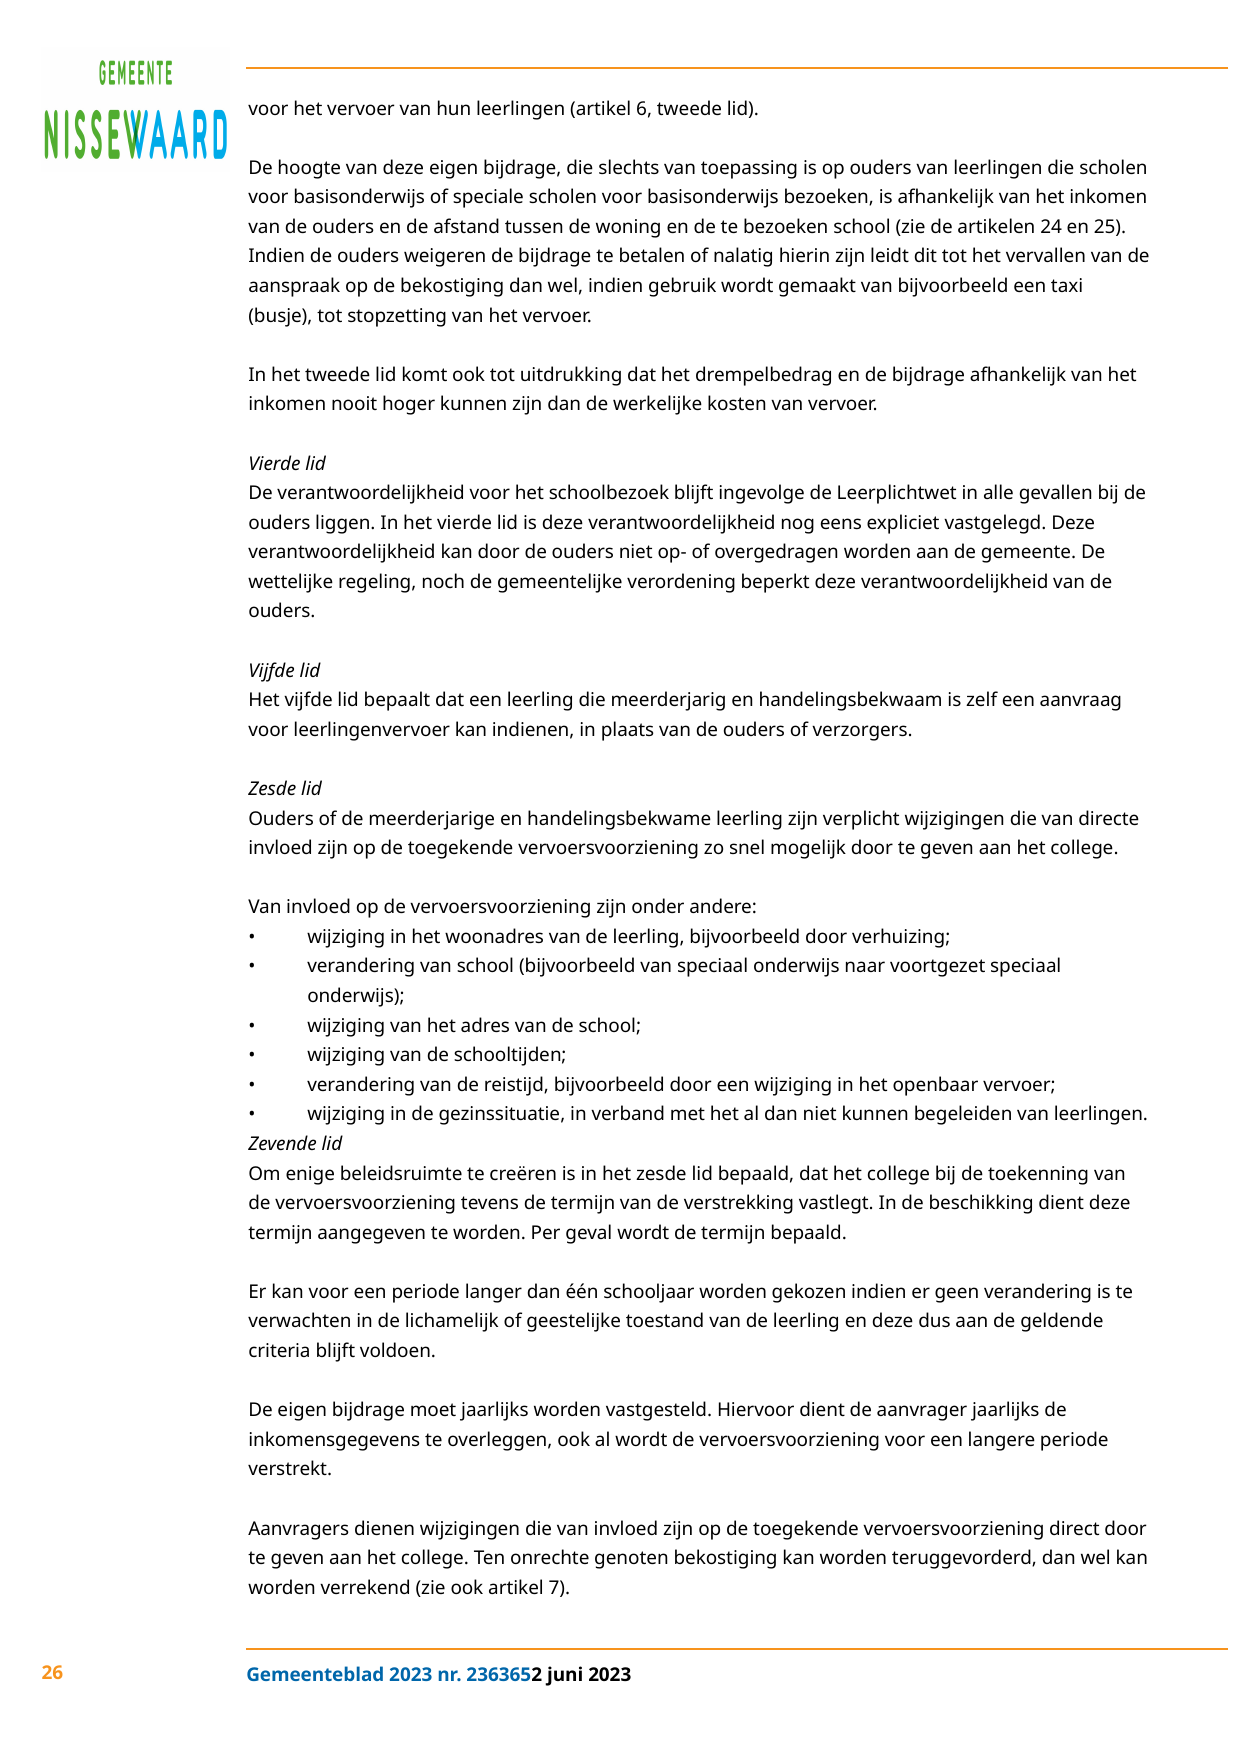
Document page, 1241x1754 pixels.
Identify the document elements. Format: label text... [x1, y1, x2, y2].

text Vijfde lid [248, 657, 1152, 683]
text Het vijfde lid bepaalt dat een leerling die meerderjarig en handelingsbekwaam is zelf een aanvraag voor leerlingenvervoer kan indienen, in plaats van de ouders of verzorgers. [248, 686, 1152, 742]
list wijziging van het adres van de school; [248, 1012, 1152, 1038]
text Aanvragers dienen wijzigingen die van invloed zijn op de toegekende vervoersvoorziening direct door te geven aan het college. Ten onrechte genoten bekostiging kan worden teruggevorderd, dan wel kan worden verrekend (zie ook artikel 7). [248, 1515, 1152, 1600]
text voor het vervoer van hun leerlingen (artikel 6, tweede lid). [248, 95, 1152, 121]
list verandering van de reistijd, bijvoorbeeld door een wijziging in het openbaar vervoer; [248, 1071, 1152, 1097]
text De verantwoordelijkheid voor het schoolbezoek blijft ingevolge de Leerplichtwet in alle gevallen bij de ouders liggen. In het vierde lid is deze verantwoordelijkheid nog eens expliciet vastgelegd. Deze verantwoordelijkheid kan door de ouders niet op- of overgedragen worden aan de gemeente. De wettelijke regeling, noch de gemeentelijke verordening beperkt deze verantwoordelijkheid van de ouders. [248, 479, 1152, 623]
text De eigen bijdrage moet jaarlijks worden vastgesteld. Hiervoor dient de aanvrager jaarlijks de inkomensgegevens te overleggen, ook al wordt de vervoersvoorziening voor een langere periode verstrekt. [248, 1396, 1152, 1481]
list wijziging in het woonadres van de leerling, bijvoorbeeld door verhuizing; [248, 923, 1152, 949]
picture [41, 47, 231, 172]
text Van invloed op de vervoersvoorziening zijn onder andere: [248, 893, 1152, 919]
list wijziging van de schooltijden; [248, 1041, 1152, 1067]
text Er kan voor een periode langer dan één schooljaar worden gekozen indien er geen verandering is te verwachten in de lichamelijk of geestelijke toestand van de leerling en deze dus aan de geldende criteria blijft voldoen. [248, 1278, 1152, 1363]
list wijziging in de gezinssituatie, in verband met het al dan niet kunnen begeleiden van leerlingen. [248, 1101, 1152, 1126]
text In het tweede lid komt ook tot uitdrukking dat het drempelbedrag en de bijdrage afhankelijk van het inkomen nooit hoger kunnen zijn dan de werkelijke kosten van vervoer. [248, 361, 1152, 416]
text De hoogte van deze eigen bijdrage, die slechts van toepassing is op ouders van leerlingen die scholen voor basisonderwijs of speciale scholen voor basisonderwijs bezoeken, is afhankelijk van het inkomen van de ouders en de afstand tussen de woning en de te bezoeken school (zie de artikelen 24 en 25). Indien de ouders weigeren de bijdrage te betalen of nalatig hierin zijn leidt dit tot het vervallen van de aanspraak op de bekostiging dan wel, indien gebruik wordt gemaakt van bijvoorbeeld een taxi (busje), tot stopzetting van het vervoer. [248, 154, 1152, 328]
text Zevende lid [248, 1130, 1152, 1156]
list verandering van school (bijvoorbeeld van speciaal onderwijs naar voortgezet speciaal onderwijs); [248, 953, 1152, 1008]
text Vierde lid [248, 450, 1152, 476]
text Om enige beleidsruimte te creëren is in het zesde lid bepaald, dat het college bij de toekenning van de vervoersvoorziening tevens de termijn van de verstrekking vastlegt. In de beschikking dient deze termijn aangegeven te worden. Per geval wordt de termijn bepaald. [248, 1160, 1152, 1245]
text Zesde lid [248, 775, 1152, 801]
text Ouders of de meerderjarige en handelingsbekwame leerling zijn verplicht wijzigingen die van directe invloed zijn op de toegekende vervoersvoorziening zo snel mogelijk door te geven aan het college. [248, 805, 1152, 860]
